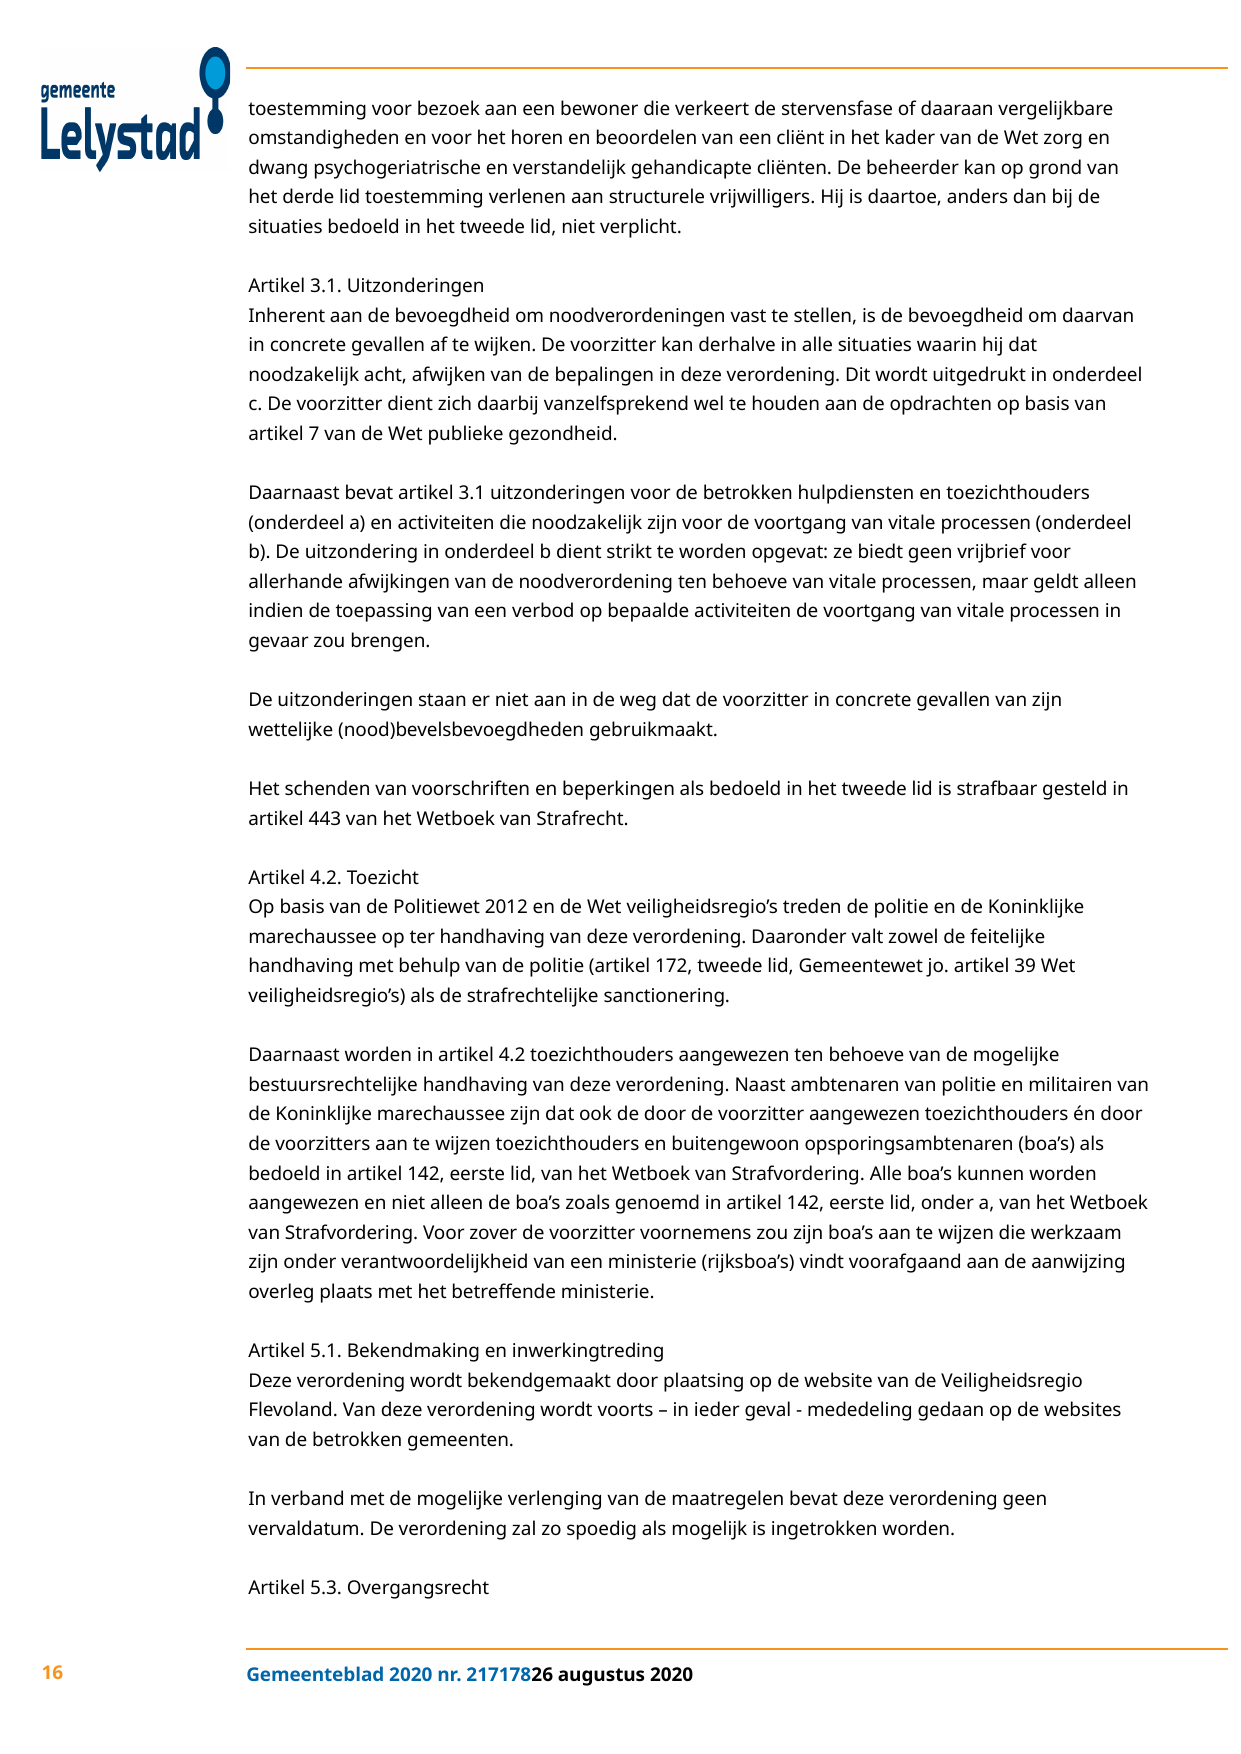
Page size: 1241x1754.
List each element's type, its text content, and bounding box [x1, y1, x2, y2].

text Artikel 5.3. Overgangsrecht [248, 1574, 1152, 1600]
text Artikel 4.2. Toezicht [248, 864, 1152, 890]
text toestemming voor bezoek aan een bewoner die verkeert de stervensfase of daaraan vergelijkbare omstandigheden en voor het horen en beoordelen van een cliënt in het kader van de Wet zorg en dwang psychogeriatrische en verstandelijk gehandicapte cliënten. De beheerder kan op grond van het derde lid toestemming verlenen aan structurele vrijwilligers. Hij is daartoe, anders dan bij de situaties bedoeld in het tweede lid, niet verplicht. [248, 95, 1152, 239]
text Deze verordening wordt bekendgemaakt door plaatsing op de website van de Veiligheidsregio Flevoland. Van deze verordening wordt voorts – in ieder geval - mededeling gedaan op de websites van de betrokken gemeenten. [248, 1367, 1152, 1452]
text Daarnaast bevat artikel 3.1 uitzonderingen voor de betrokken hulpdiensten en toezichthouders (onderdeel a) en activiteiten die noodzakelijk zijn voor de voortgang van vitale processen (onderdeel b). De uitzondering in onderdeel b dient strikt te worden opgevat: ze biedt geen vrijbrief voor allerhande afwijkingen van de noodverordening ten behoeve van vitale processen, maar geldt alleen indien de toepassing van een verbod op bepaalde activiteiten de voortgang van vitale processen in gevaar zou brengen. [248, 479, 1152, 653]
text Het schenden van voorschriften en beperkingen als bedoeld in het tweede lid is strafbaar gesteld in artikel 443 van het Wetboek van Strafrecht. [248, 775, 1152, 831]
text In verband met de mogelijke verlenging van de maatregelen bevat deze verordening geen vervaldatum. De verordening zal zo spoedig als mogelijk is ingetrokken worden. [248, 1485, 1152, 1541]
text Inherent aan de bevoegdheid om noodverordeningen vast te stellen, is de bevoegdheid om daarvan in concrete gevallen af te wijken. De voorzitter kan derhalve in alle situaties waarin hij dat noodzakelijk acht, afwijken van de bepalingen in deze verordening. Dit wordt uitgedrukt in onderdeel c. De voorzitter dient zich daarbij vanzelfsprekend wel te houden aan de opdrachten op basis van artikel 7 van de Wet publieke gezondheid. [248, 302, 1152, 446]
picture [41, 47, 231, 172]
text De uitzonderingen staan er niet aan in de weg dat de voorzitter in concrete gevallen van zijn wettelijke (nood)bevelsbevoegdheden gebruikmaakt. [248, 686, 1152, 742]
text Artikel 3.1. Uitzonderingen [248, 272, 1152, 298]
text Daarnaast worden in artikel 4.2 toezichthouders aangewezen ten behoeve van de mogelijke bestuursrechtelijke handhaving van deze verordening. Naast ambtenaren van politie en militairen van de Koninklijke marechaussee zijn dat ook de door de voorzitter aangewezen toezichthouders én door de voorzitters aan te wijzen toezichthouders en buitengewoon opsporingsambtenaren (boa’s) als bedoeld in artikel 142, eerste lid, van het Wetboek van Strafvordering. Alle boa’s kunnen worden aangewezen en niet alleen de boa’s zoals genoemd in artikel 142, eerste lid, onder a, van het Wetboek van Strafvordering. Voor zover de voorzitter voornemens zou zijn boa’s aan te wijzen die werkzaam zijn onder verantwoordelijkheid van een ministerie (rijksboa’s) vindt voorafgaand aan de aanwijzing overleg plaats met het betreffende ministerie. [248, 1041, 1152, 1304]
text Op basis van de Politiewet 2012 en de Wet veiligheidsregio’s treden de politie en de Koninklijke marechaussee op ter handhaving van deze verordening. Daaronder valt zowel de feitelijke handhaving met behulp van de politie (artikel 172, tweede lid, Gemeentewet jo. artikel 39 Wet veiligheidsregio’s) als de strafrechtelijke sanctionering. [248, 893, 1152, 1008]
text Artikel 5.1. Bekendmaking en inwerkingtreding [248, 1337, 1152, 1363]
